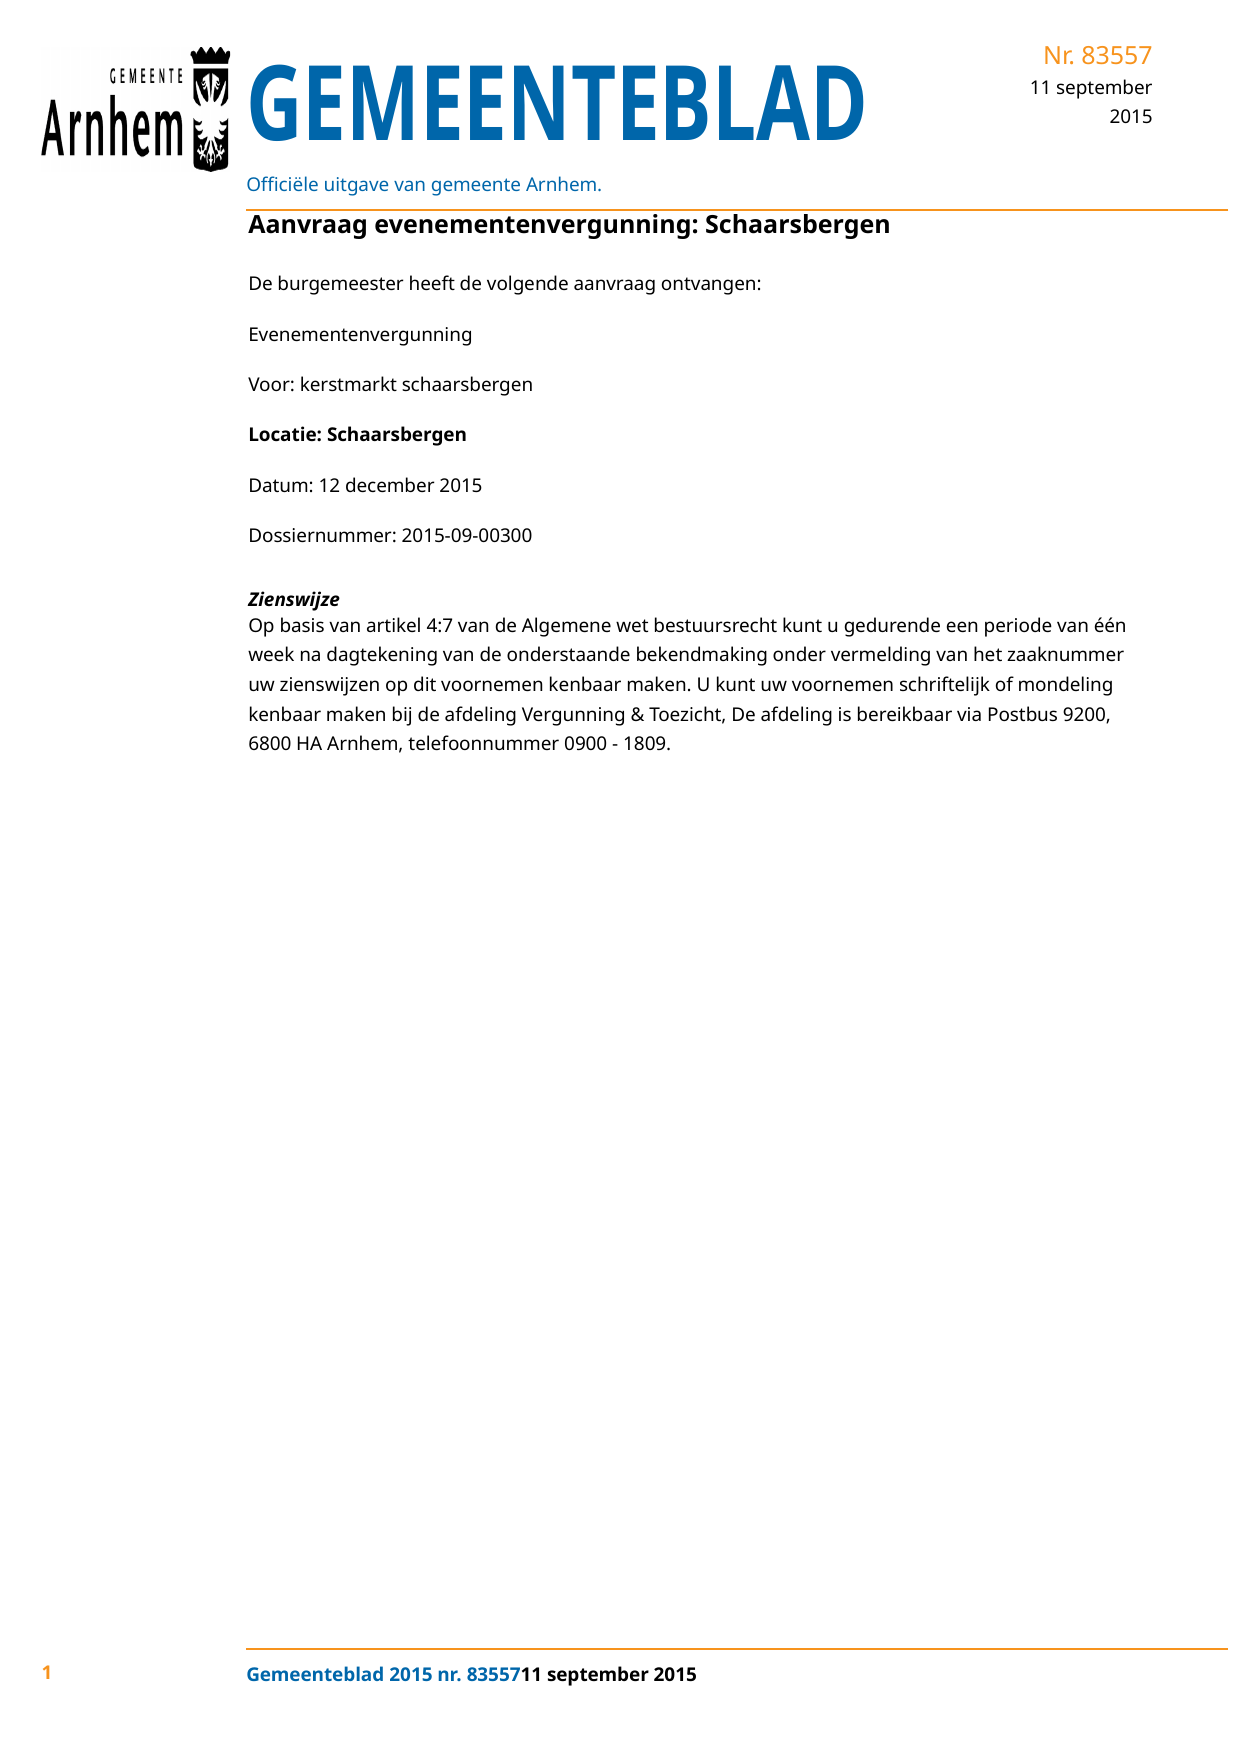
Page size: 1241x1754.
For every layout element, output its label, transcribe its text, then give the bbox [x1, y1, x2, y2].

text Voor: kerstmarkt schaarsbergen [248, 371, 1152, 397]
text De burgemeester heeft de volgende aanvraag ontvangen: [248, 270, 1152, 296]
text Aanvraag evenementenvergunning: Schaarsbergen [248, 211, 1152, 241]
text Zienswijze [248, 586, 1152, 612]
text Datum: 12 december 2015 [248, 472, 1152, 498]
text Evenementenvergunning [248, 321, 1152, 346]
text Locatie: Schaarsbergen [248, 422, 1152, 447]
picture [41, 47, 231, 172]
text Op basis van artikel 4:7 van de Algemene wet bestuursrecht kunt u gedurende een periode van één week na dagtekening van de onderstaande bekendmaking onder vermelding van het zaaknummer uw zienswijzen op dit voornemen kenbaar maken. U kunt uw voornemen schriftelijk of mondeling kenbaar maken bij de afdeling Vergunning & Toezicht, De afdeling is bereikbaar via Postbus 9200, 6800 HA Arnhem, telefoonnummer 0900 - 1809. [248, 612, 1152, 756]
text Dossiernummer: 2015-09-00300 [248, 522, 1152, 548]
